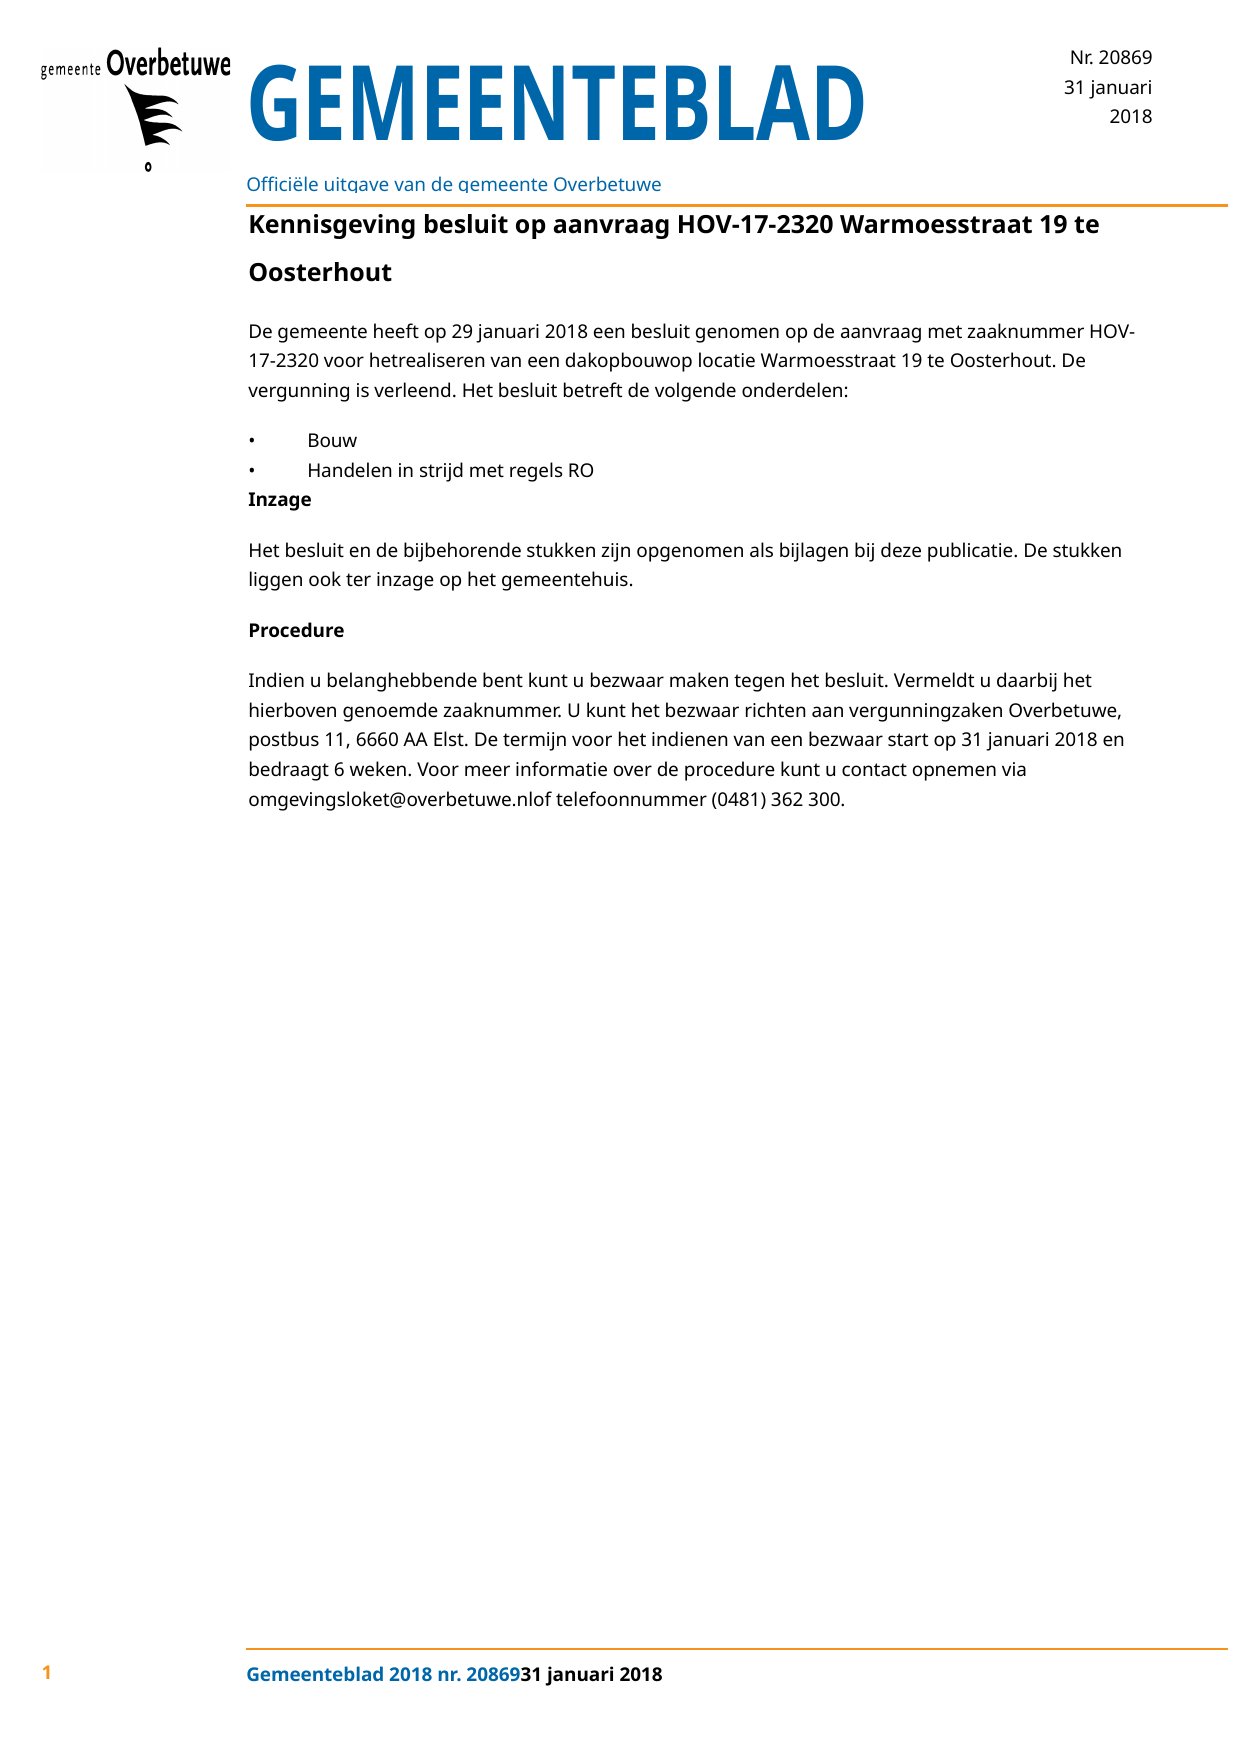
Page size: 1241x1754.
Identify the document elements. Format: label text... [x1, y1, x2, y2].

text De gemeente heeft op 29 januari 2018 een besluit genomen op de aanvraag met zaaknummer HOV-17-2320 voor hetrealiseren van een dakopbouwop locatie Warmoesstraat 19 te Oosterhout. De vergunning is verleend. Het besluit betreft de volgende onderdelen: [248, 318, 1152, 403]
text Kennisgeving besluit op aanvraag HOV-17-2320 Warmoesstraat 19 te Oosterhout [248, 207, 1152, 288]
list Bouw [248, 427, 1152, 453]
list Handelen in strijd met regels RO [248, 457, 1152, 483]
text Procedure [248, 617, 1152, 643]
text Inzage [248, 487, 1152, 512]
picture [41, 47, 231, 172]
text Indien u belanghebbende bent kunt u bezwaar maken tegen het besluit. Vermeldt u daarbij het hierboven genoemde zaaknummer. U kunt het bezwaar richten aan vergunningzaken Overbetuwe, postbus 11, 6660 AA Elst. De termijn voor het indienen van een bezwaar start op 31 januari 2018 en bedraagt 6 weken. Voor meer informatie over de procedure kunt u contact opnemen via omgevingsloket@overbetuwe.nlof telefoonnummer (0481) 362 300. [248, 667, 1152, 812]
text Het besluit en de bijbehorende stukken zijn opgenomen als bijlagen bij deze publicatie. De stukken liggen ook ter inzage op het gemeentehuis. [248, 537, 1152, 592]
